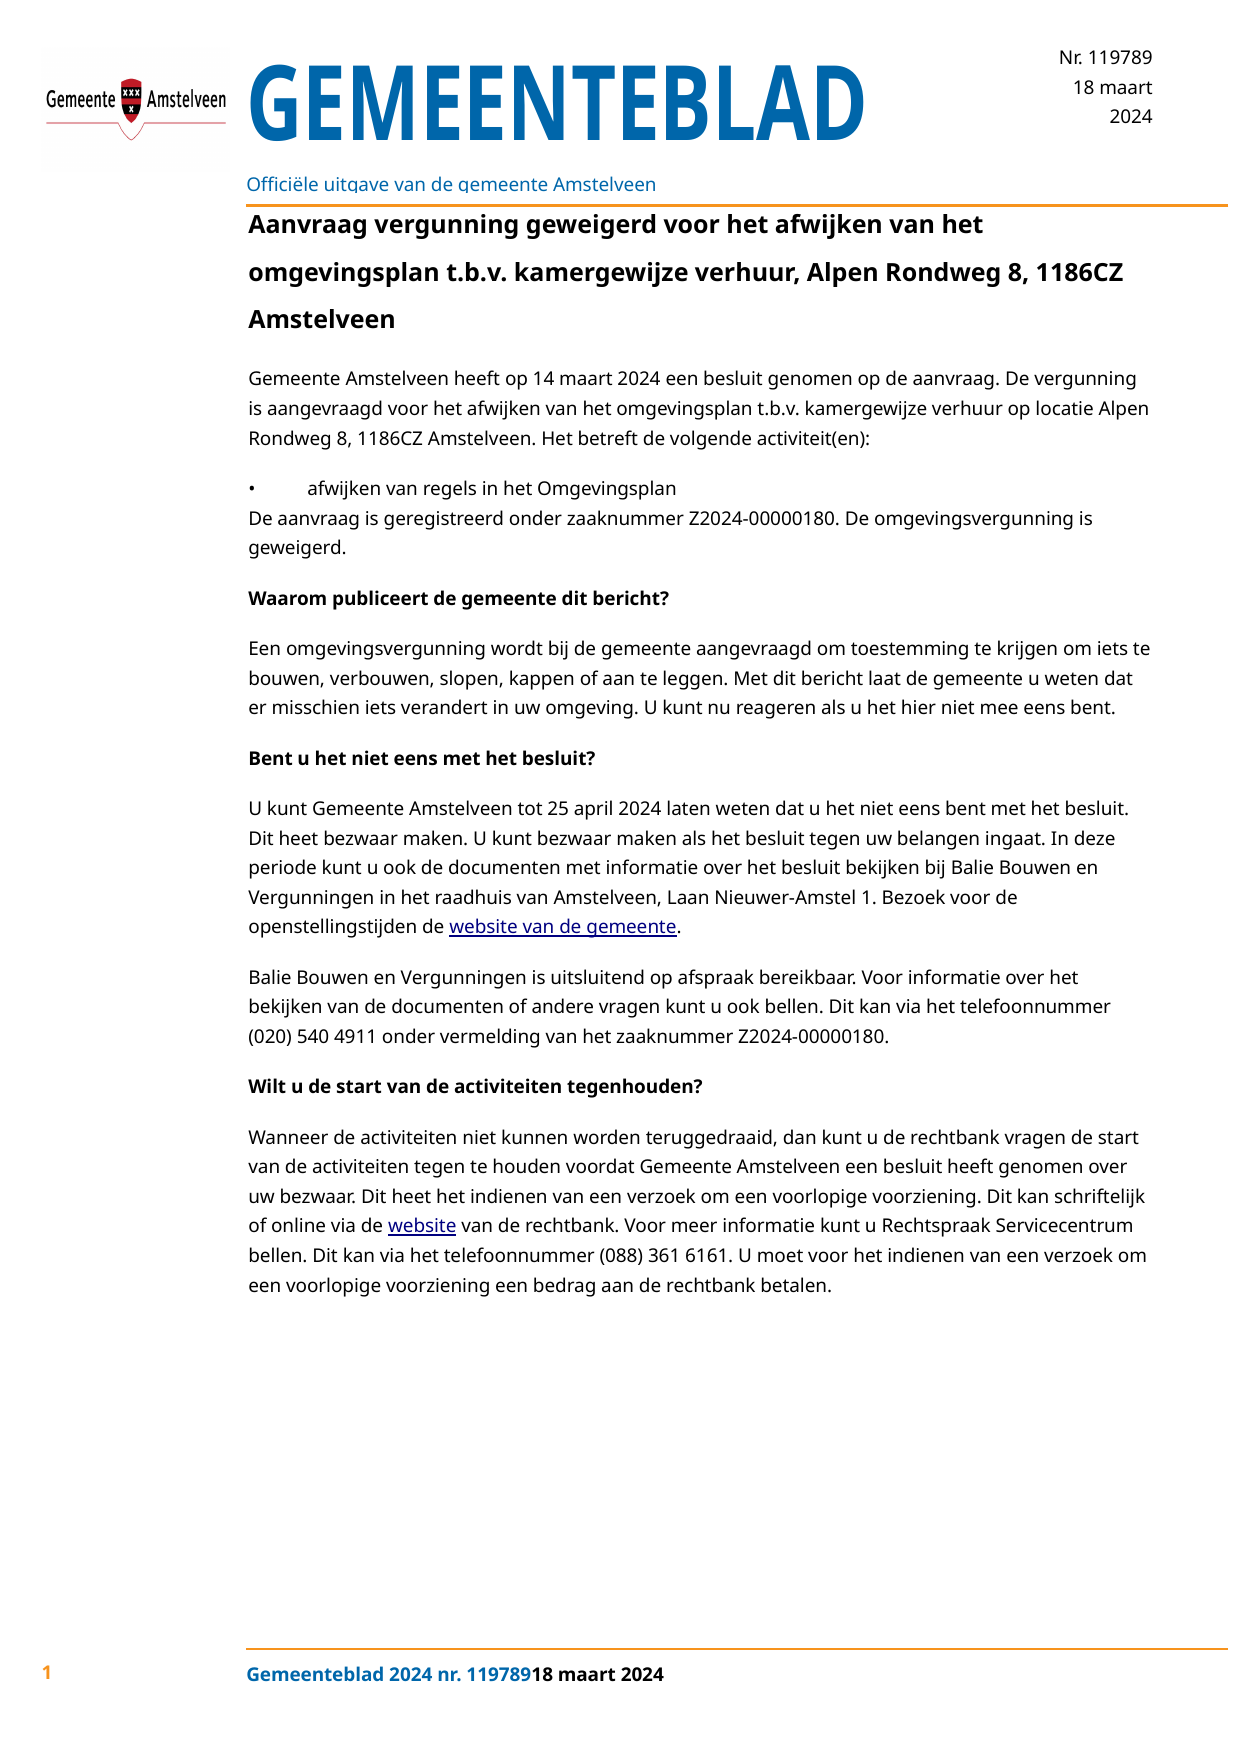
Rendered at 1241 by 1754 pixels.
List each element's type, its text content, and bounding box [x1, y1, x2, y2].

list afwijken van regels in het Omgevingsplan [248, 475, 1152, 501]
text Waarom publiceert de gemeente dit bericht? [248, 585, 1152, 610]
picture [41, 47, 231, 172]
text De aanvraag is geregistreerd onder zaaknummer Z2024-00000180. De omgevingsvergunning is geweigerd. [248, 505, 1152, 560]
text Een omgevingsvergunning wordt bij de gemeente aangevraagd om toestemming te krijgen om iets te bouwen, verbouwen, slopen, kappen of aan te leggen. Met dit bericht laat de gemeente u weten dat er misschien iets verandert in uw omgeving. U kunt nu reageren als u het hier niet mee eens bent. [248, 635, 1152, 720]
text U kunt Gemeente Amstelveen tot 25 april 2024 laten weten dat u het niet eens bent met het besluit. Dit heet bezwaar maken. U kunt bezwaar maken als het besluit tegen uw belangen ingaat. In deze periode kunt u ook de documenten met informatie over het besluit bekijken bij Balie Bouwen en Vergunningen in het raadhuis van Amstelveen, Laan Nieuwer-Amstel 1. Bezoek voor de openstellingstijden de website van de gemeente. [248, 795, 1152, 939]
text Balie Bouwen en Vergunningen is uitsluitend op afspraak bereikbaar. Voor informatie over het bekijken van de documenten of andere vragen kunt u ook bellen. Dit kan via het telefoonnummer (020) 540 4911 onder vermelding van het zaaknummer Z2024-00000180. [248, 964, 1152, 1049]
text Gemeente Amstelveen heeft op 14 maart 2024 een besluit genomen op de aanvraag. De vergunning is aangevraagd voor het afwijken van het omgevingsplan t.b.v. kamergewijze verhuur op locatie Alpen Rondweg 8, 1186CZ Amstelveen. Het betreft de volgende activiteit(en): [248, 366, 1152, 450]
text Bent u het niet eens met het besluit? [248, 745, 1152, 770]
text Wilt u de start van de activiteiten tegenhouden? [248, 1073, 1152, 1099]
text Aanvraag vergunning geweigerd voor het afwijken van het omgevingsplan t.b.v. kamergewijze verhuur, Alpen Rondweg 8, 1186CZ Amstelveen [248, 207, 1152, 336]
text Wanneer de activiteiten niet kunnen worden teruggedraaid, dan kunt u de rechtbank vragen de start van de activiteiten tegen te houden voordat Gemeente Amstelveen een besluit heeft genomen over uw bezwaar. Dit heet het indienen van een verzoek om een voorlopige voorziening. Dit kan schriftelijk of online via de website van de rechtbank. Voor meer informatie kunt u Rechtspraak Servicecentrum bellen. Dit kan via het telefoonnummer (088) 361 6161. U moet voor het indienen van een verzoek om een voorlopige voorziening een bedrag aan de rechtbank betalen. [248, 1124, 1152, 1297]
